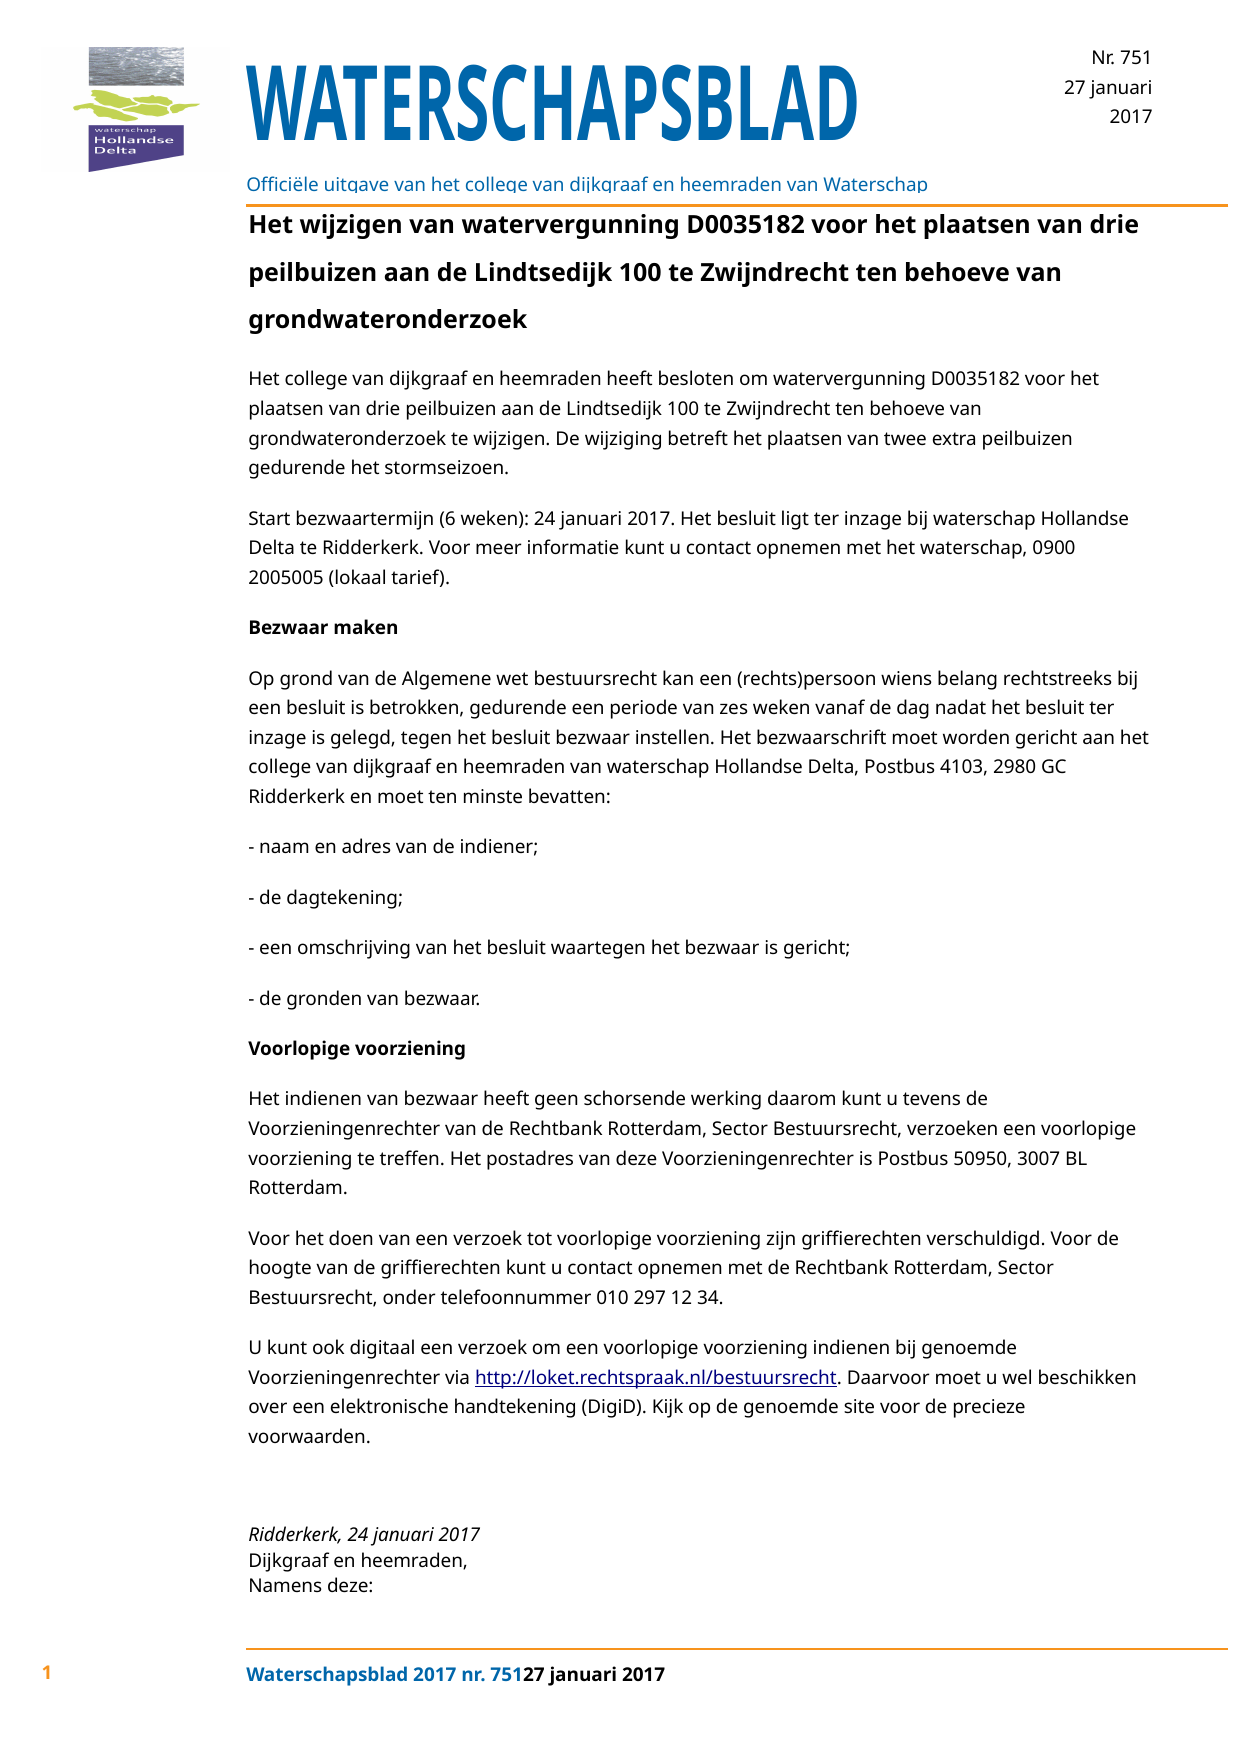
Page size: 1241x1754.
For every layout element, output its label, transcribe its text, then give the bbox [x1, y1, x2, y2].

text Voorlopige voorziening [248, 1035, 1152, 1061]
text Start bezwaartermijn (6 weken): 24 januari 2017. Het besluit ligt ter inzage bij waterschap Hollandse Delta te Ridderkerk. Voor meer informatie kunt u contact opnemen met het waterschap, 0900 2005005 (lokaal tarief). [248, 505, 1152, 589]
text - naam en adres van de indiener; [248, 833, 1152, 859]
text Voor het doen van een verzoek tot voorlopige voorziening zijn griffierechten verschuldigd. Voor de hoogte van de griffierechten kunt u contact opnemen met de Rechtbank Rotterdam, Sector Bestuursrecht, onder telefoonnummer 010 297 12 34. [248, 1225, 1152, 1309]
text Namens deze: [248, 1573, 1152, 1598]
text - een omschrijving van het besluit waartegen het bezwaar is gericht; [248, 934, 1152, 960]
text Het indienen van bezwaar heeft geen schorsende werking daarom kunt u tevens de Voorzieningenrechter van de Rechtbank Rotterdam, Sector Bestuursrecht, verzoeken een voorlopige voorziening te treffen. Het postadres van deze Voorzieningenrechter is Postbus 50950, 3007 BL Rotterdam. [248, 1086, 1152, 1200]
text - de gronden van bezwaar. [248, 985, 1152, 1010]
text Dijkgraaf en heemraden, [248, 1547, 1152, 1573]
text Het college van dijkgraaf en heemraden heeft besloten om watervergunning D0035182 voor het plaatsen van drie peilbuizen aan de Lindtsedijk 100 te Zwijndrecht ten behoeve van grondwateronderzoek te wijzigen. De wijziging betreft het plaatsen van twee extra peilbuizen gedurende het stormseizoen. [248, 366, 1152, 480]
text U kunt ook digitaal een verzoek om een voorlopige voorziening indienen bij genoemde Voorzieningenrechter via http://loket.rechtspraak.nl/bestuursrecht. Daarvoor moet u wel beschikken over een elektronische handtekening (DigiD). Kijk op de genoemde site voor de precieze voorwaarden. [248, 1334, 1152, 1449]
picture [41, 47, 231, 172]
text Bezwaar maken [248, 614, 1152, 640]
text Op grond van de Algemene wet bestuursrecht kan een (rechts)persoon wiens belang rechtstreeks bij een besluit is betrokken, gedurende een periode van zes weken vanaf de dag nadat het besluit ter inzage is gelegd, tegen het besluit bezwaar instellen. Het bezwaarschrift moet worden gericht aan het college van dijkgraaf en heemraden van waterschap Hollandse Delta, Postbus 4103, 2980 GC Ridderkerk en moet ten minste bevatten: [248, 665, 1152, 809]
text Het wijzigen van watervergunning D0035182 voor het plaatsen van drie peilbuizen aan de Lindtsedijk 100 te Zwijndrecht ten behoeve van grondwateronderzoek [248, 207, 1152, 336]
text - de dagtekening; [248, 884, 1152, 909]
text Ridderkerk, 24 januari 2017 [248, 1521, 1152, 1547]
